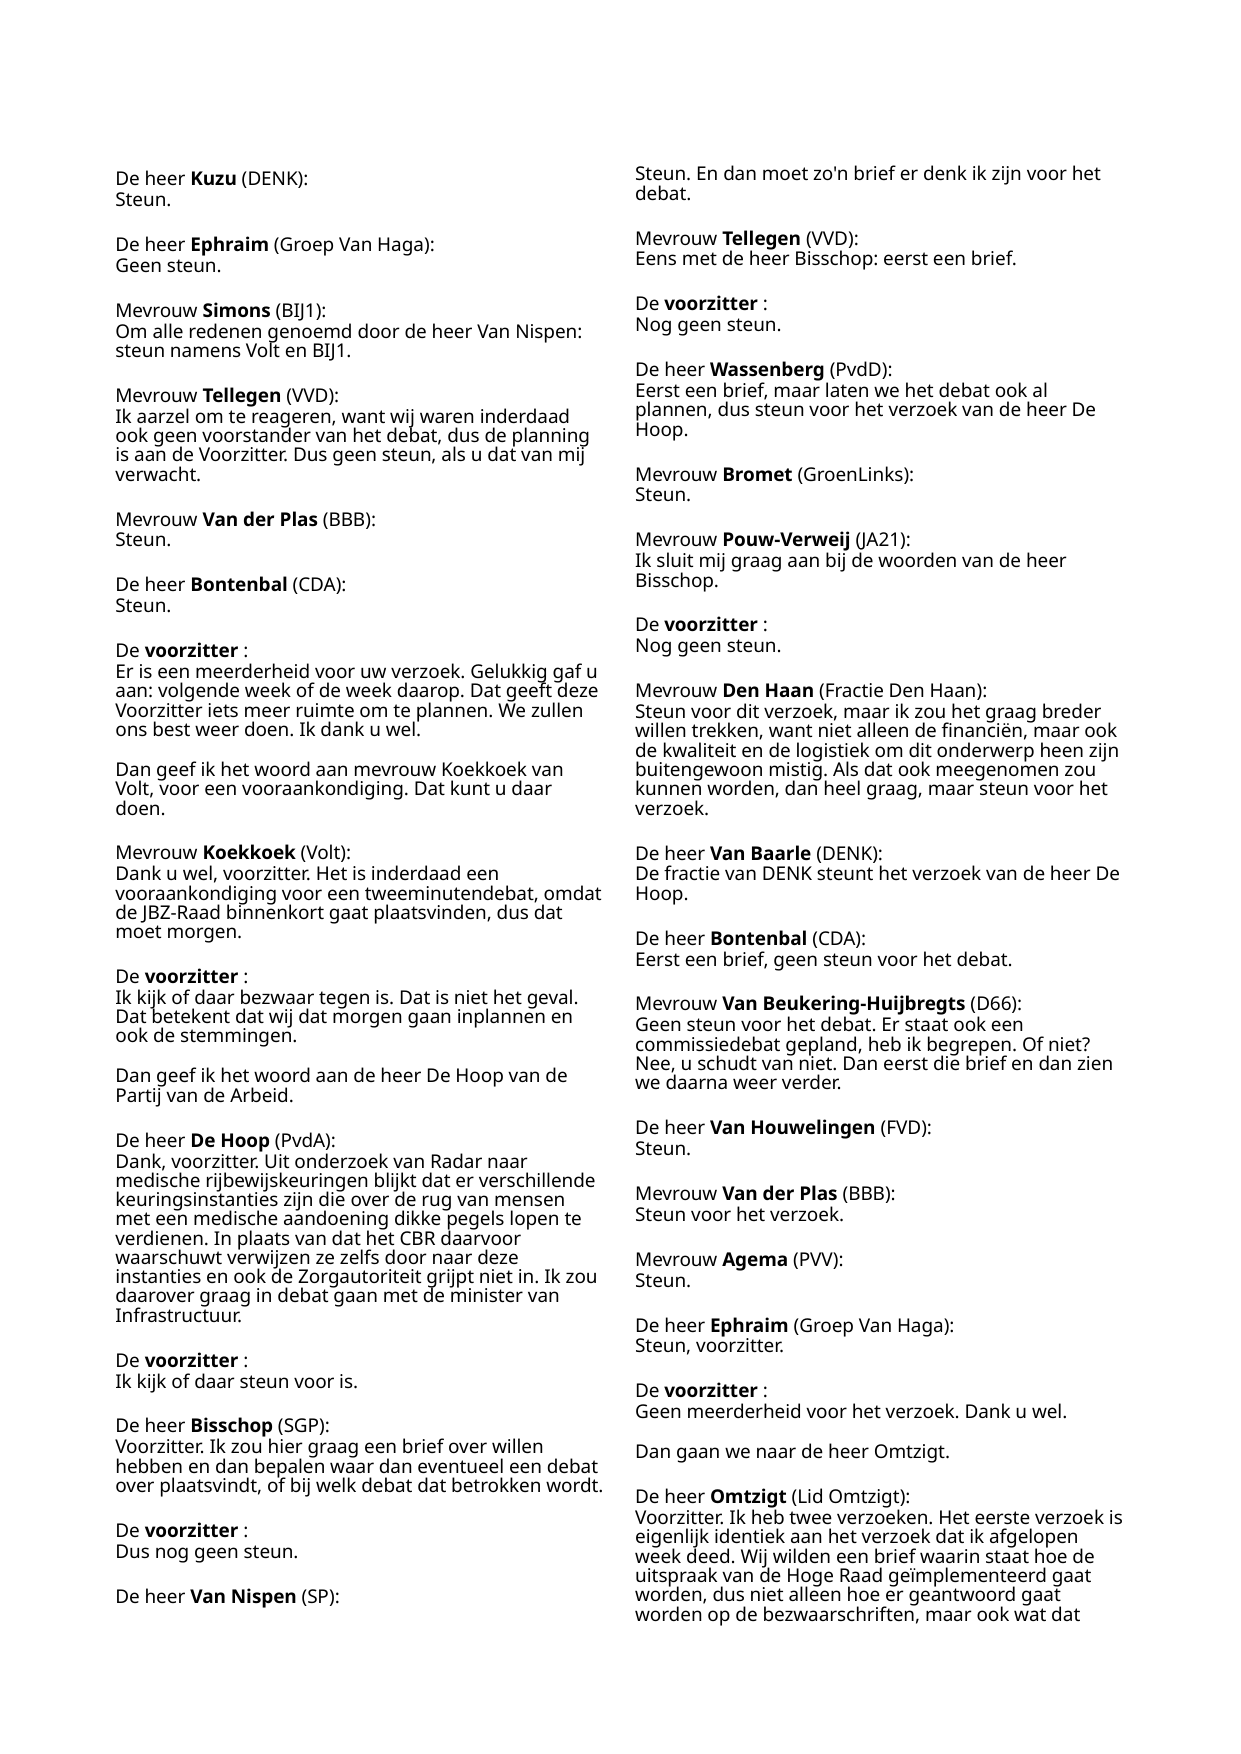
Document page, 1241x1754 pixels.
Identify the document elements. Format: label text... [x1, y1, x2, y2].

text Steun voor dit verzoek, maar ik zou het graag breder willen trekken, want niet alleen de financiën, maar ook de kwaliteit en de logistiek om dit onderwerp heen zijn buitengewoon mistig. Als dat ook meegenomen zou kunnen worden, dan heel graag, maar steun voor het verzoek. [635, 703, 1125, 819]
text Mevrouw Van der Plas (BBB): [635, 1180, 1125, 1206]
text Dan geef ik het woord aan mevrouw Koekkoek van Volt, voor een vooraankondiging. Dat kunt u daar doen. [115, 761, 605, 819]
text Dan geef ik het woord aan de heer De Hoop van de Partij van de Arbeid. [115, 1067, 605, 1106]
text De voorzitter : [635, 1378, 1125, 1403]
text De heer Kuzu (DENK): [115, 165, 605, 191]
text Er is een meerderheid voor uw verzoek. Gelukkig gaf u aan: volgende week of de week daarop. Dat geeft deze Voorzitter iets meer ruimte om te plannen. We zullen ons best weer doen. Ik dank u wel. [115, 663, 605, 740]
text Voorzitter. Ik zou hier graag een brief over willen hebben en dan bepalen waar dan eventueel een debat over plaatsvindt, of bij welk debat dat betrokken wordt. [115, 1438, 605, 1496]
text Mevrouw Simons (BIJ1): [115, 297, 605, 323]
text Mevrouw Koekkoek (Volt): [115, 839, 605, 865]
text De heer Bisschop (SGP): [115, 1413, 605, 1438]
text Ik aarzel om te reageren, want wij waren inderdaad ook geen voorstander van het debat, dus de planning is aan de Voorzitter. Dus geen steun, als u dat van mij verwacht. [115, 408, 605, 485]
text Steun voor het verzoek. [635, 1206, 1125, 1225]
text Mevrouw Den Haan (Fractie Den Haan): [635, 677, 1125, 703]
text Dan gaan we naar de heer Omtzigt. [635, 1443, 1125, 1463]
text De heer Ephraim (Groep Van Haga): [115, 231, 605, 257]
text Eerst een brief, geen steun voor het debat. [635, 951, 1125, 970]
text Dank u wel, voorzitter. Het is inderdaad een vooraankondiging voor een tweeminutendebat, omdat de JBZ-Raad binnenkort gaat plaatsvinden, dus dat moet morgen. [115, 865, 605, 942]
text Nog geen steun. [635, 316, 1125, 336]
text Mevrouw Agema (PVV): [635, 1246, 1125, 1272]
text De fractie van DENK steunt het verzoek van de heer De Hoop. [635, 865, 1125, 904]
text De voorzitter : [635, 291, 1125, 316]
text Steun, voorzitter. [635, 1337, 1125, 1357]
text De voorzitter : [635, 612, 1125, 637]
text De heer Bontenbal (CDA): [115, 572, 605, 597]
text Mevrouw Van der Plas (BBB): [115, 506, 605, 531]
text Steun. [635, 486, 1125, 506]
text Steun. [635, 1272, 1125, 1291]
text De heer Ephraim (Groep Van Haga): [635, 1312, 1125, 1337]
text Nog geen steun. [635, 637, 1125, 657]
text Ik kijk of daar bezwaar tegen is. Dat is niet het geval. Dat betekent dat wij dat morgen gaan inplannen en ook de stemmingen. [115, 989, 605, 1047]
text Steun. [635, 1140, 1125, 1159]
text Geen meerderheid voor het verzoek. Dank u wel. [635, 1403, 1125, 1423]
text Mevrouw Pouw-Verweij (JA21): [635, 527, 1125, 552]
text Geen steun voor het debat. Er staat ook een commissiedebat gepland, heb ik begrepen. Of niet? Nee, u schudt van niet. Dan eerst die brief en dan zien we daarna weer verder. [635, 1016, 1125, 1093]
text De heer Van Baarle (DENK): [635, 840, 1125, 865]
text De voorzitter : [115, 963, 605, 989]
text Voorzitter. Ik heb twee verzoeken. Het eerste verzoek is eigenlijk identiek aan het verzoek dat ik afgelopen week deed. Wij wilden een brief waarin staat hoe de uitspraak van de Hoge Raad geïmplementeerd gaat worden, dus niet alleen hoe er geantwoord gaat worden op de bezwaarschriften, maar ook wat dat [635, 1509, 1125, 1625]
text Mevrouw Bromet (GroenLinks): [635, 461, 1125, 486]
text Steun. [115, 597, 605, 617]
text Eerst een brief, maar laten we het debat ook al plannen, dus steun voor het verzoek van de heer De Hoop. [635, 382, 1125, 440]
text Eens met de heer Bisschop: eerst een brief. [635, 250, 1125, 270]
text De heer Wassenberg (PvdD): [635, 356, 1125, 382]
text De voorzitter : [115, 637, 605, 663]
text Geen steun. [115, 257, 605, 276]
text Ik kijk of daar steun voor is. [115, 1373, 605, 1392]
text Steun. En dan moet zo'n brief er denk ik zijn voor het debat. [635, 165, 1125, 204]
text De heer De Hoop (PvdA): [115, 1127, 605, 1153]
text Ik sluit mij graag aan bij de woorden van de heer Bisschop. [635, 552, 1125, 591]
text Mevrouw Van Beukering-Huijbregts (D66): [635, 991, 1125, 1016]
text De voorzitter : [115, 1347, 605, 1373]
text Dank, voorzitter. Uit onderzoek van Radar naar medische rijbewijskeuringen blijkt dat er verschillende keuringsinstanties zijn die over de rug van mensen met een medische aandoening dikke pegels lopen te verdienen. In plaats van dat het CBR daarvoor waarschuwt verwijzen ze zelfs door naar deze instanties en ook de Zorgautoriteit grijpt niet in. Ik zou daarover graag in debat gaan met de minister van Infrastructuur. [115, 1153, 605, 1326]
text De voorzitter : [115, 1517, 605, 1543]
text De heer Bontenbal (CDA): [635, 925, 1125, 951]
text Om alle redenen genoemd door de heer Van Nispen: steun namens Volt en BIJ1. [115, 323, 605, 361]
text De heer Van Houwelingen (FVD): [635, 1114, 1125, 1140]
text Mevrouw Tellegen (VVD): [635, 225, 1125, 250]
text De heer Omtzigt (Lid Omtzigt): [635, 1483, 1125, 1509]
text De heer Van Nispen (SP): [115, 1583, 605, 1609]
text Dus nog geen steun. [115, 1543, 605, 1562]
text Steun. [115, 191, 605, 210]
text Mevrouw Tellegen (VVD): [115, 382, 605, 408]
text Steun. [115, 531, 605, 551]
